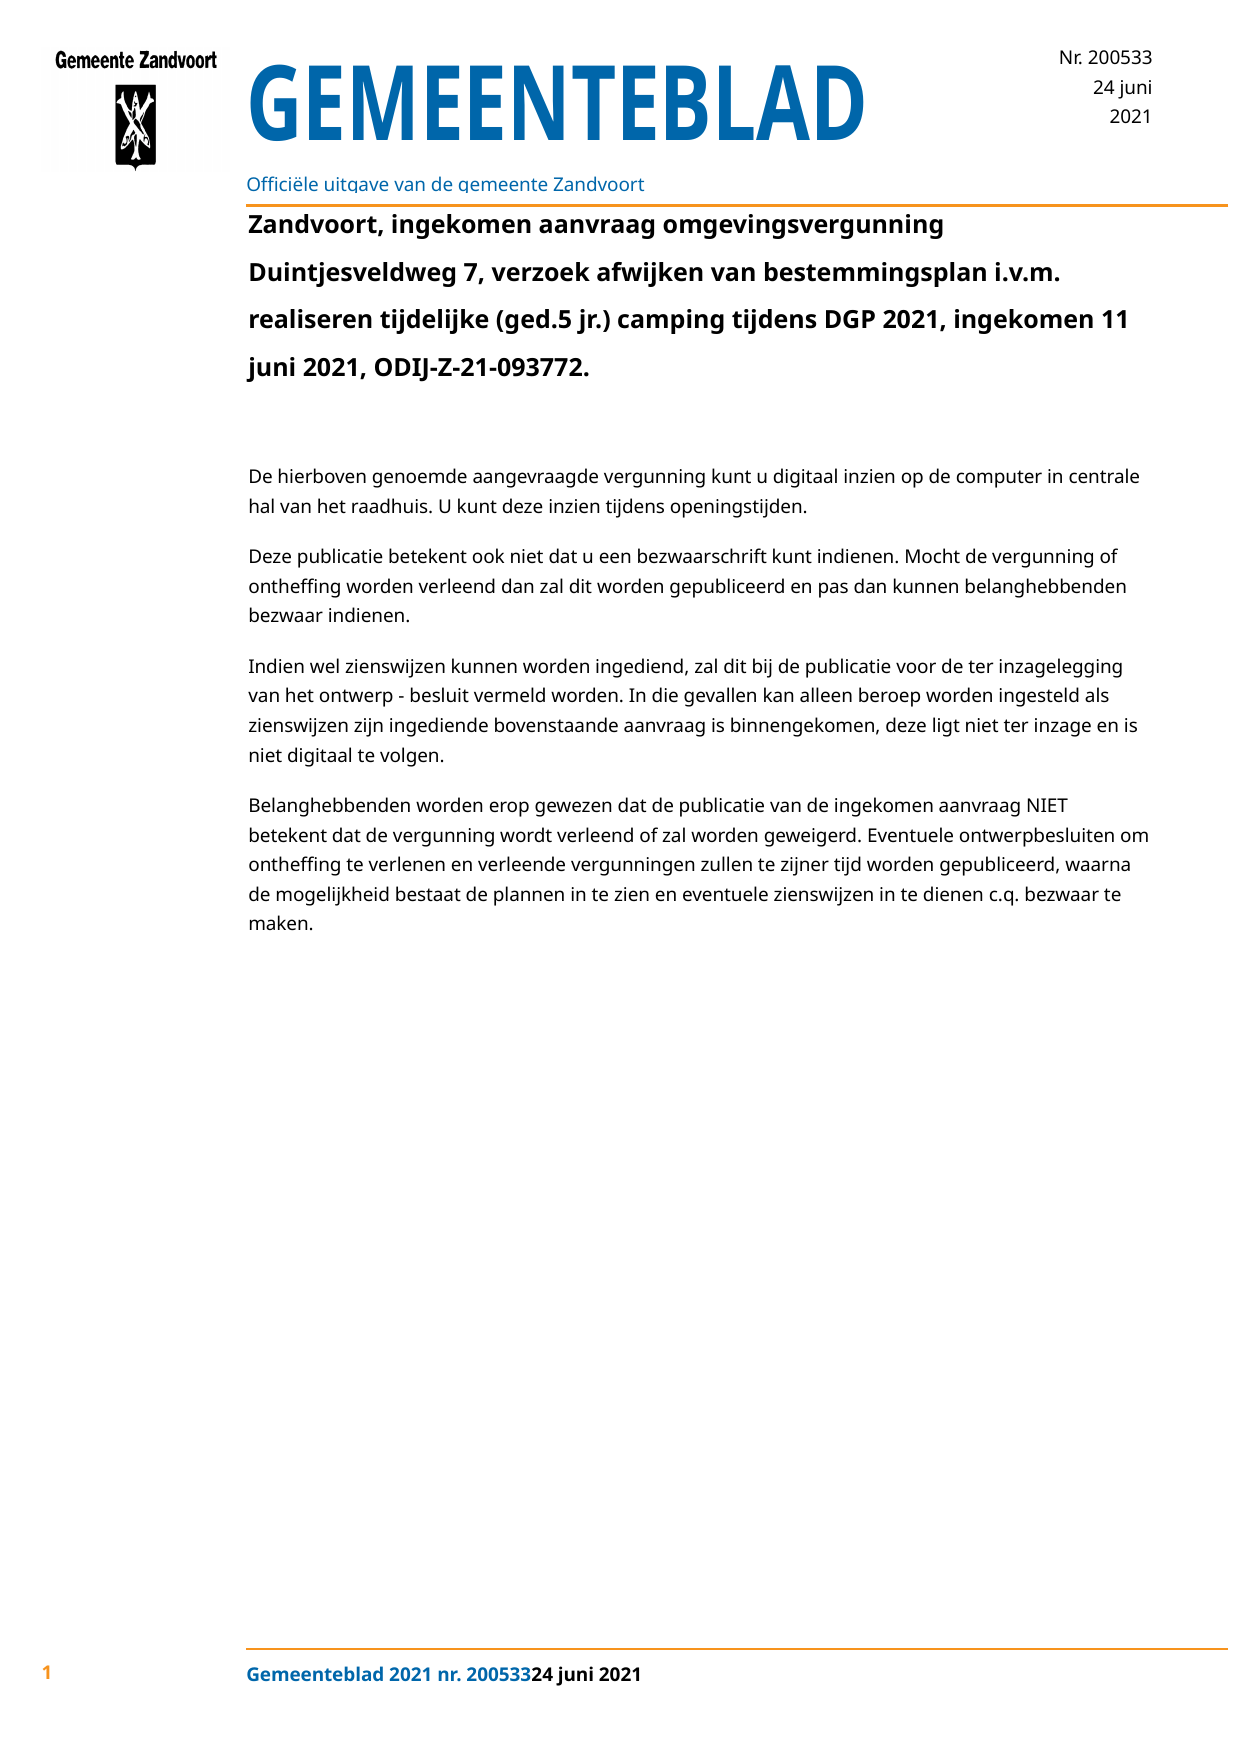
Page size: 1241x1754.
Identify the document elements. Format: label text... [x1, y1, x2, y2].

text Indien wel zienswijzen kunnen worden ingediend, zal dit bij de publicatie voor de ter inzagelegging van het ontwerp - besluit vermeld worden. In die gevallen kan alleen beroep worden ingesteld als zienswijzen zijn ingediende bovenstaande aanvraag is binnengekomen, deze ligt niet ter inzage en is niet digitaal te volgen. [248, 653, 1152, 768]
picture [41, 47, 231, 172]
text Belanghebbenden worden erop gewezen dat de publicatie van de ingekomen aanvraag NIET betekent dat de vergunning wordt verleend of zal worden geweigerd. Eventuele ontwerpbesluiten om ontheffing te verlenen en verleende vergunningen zullen te zijner tijd worden gepubliceerd, waarna de mogelijkheid bestaat de plannen in te zien en eventuele zienswijzen in te dienen c.q. bezwaar te maken. [248, 792, 1152, 936]
text Deze publicatie betekent ook niet dat u een bezwaarschrift kunt indienen. Mocht de vergunning of ontheffing worden verleend dan zal dit worden gepubliceerd en pas dan kunnen belanghebbenden bezwaar indienen. [248, 543, 1152, 628]
text Zandvoort, ingekomen aanvraag omgevingsvergunning Duintjesveldweg 7, verzoek afwijken van bestemmingsplan i.v.m. realiseren tijdelijke (ged.5 jr.) camping tijdens DGP 2021, ingekomen 11 juni 2021, ODIJ-Z-21-093772. [248, 207, 1152, 384]
text De hierboven genoemde aangevraagde vergunning kunt u digitaal inzien op de computer in centrale hal van het raadhuis. U kunt deze inzien tijdens openingstijden. [248, 463, 1152, 519]
